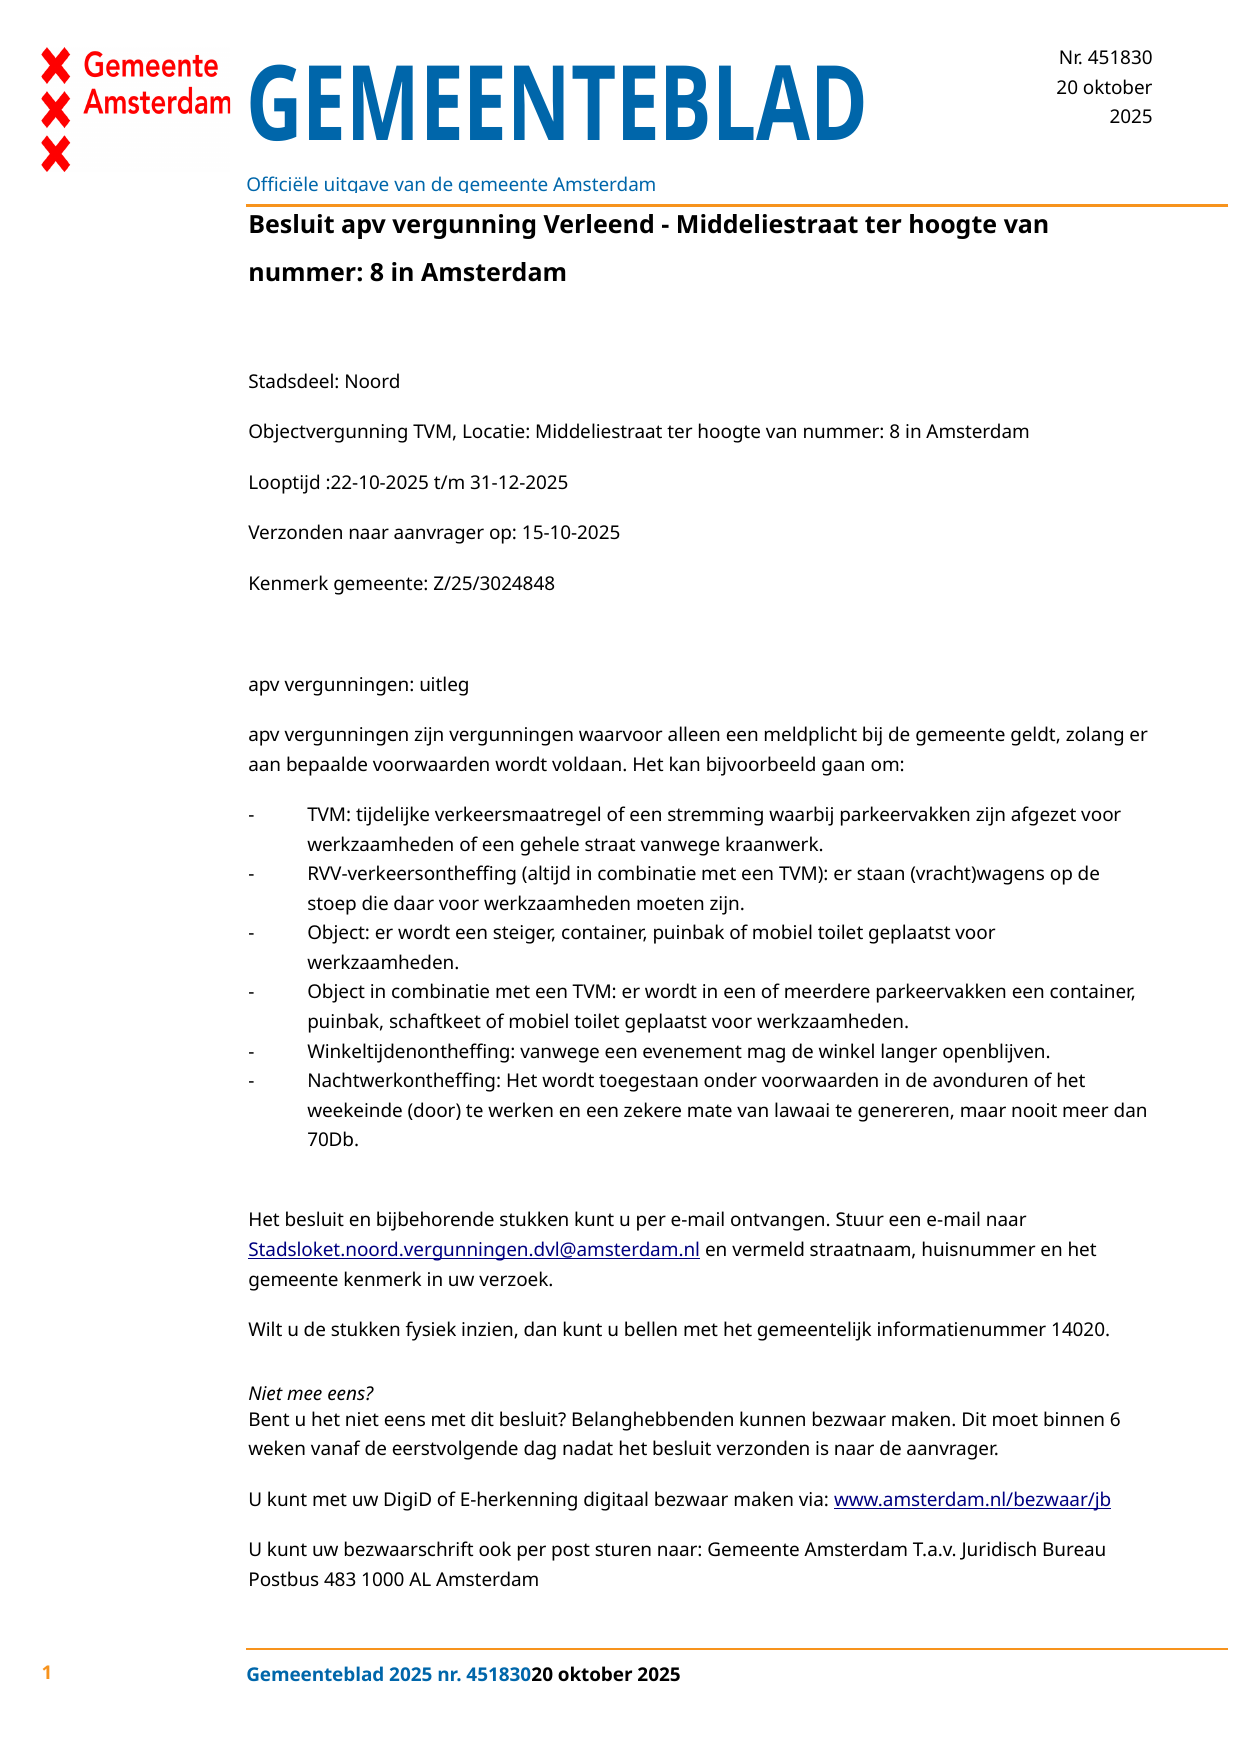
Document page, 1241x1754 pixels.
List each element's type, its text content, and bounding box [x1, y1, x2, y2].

text Verzonden naar aanvrager op: 15-10-2025 [248, 519, 1152, 545]
text Het besluit en bijbehorende stukken kunt u per e-mail ontvangen. Stuur een e-mail naar Stadsloket.noord.vergunningen.dvl@amsterdam.nl en vermeld straatnaam, huisnummer en het gemeente kenmerk in uw verzoek. [248, 1207, 1152, 1292]
text apv vergunningen: uitleg [248, 671, 1152, 697]
text Bent u het niet eens met dit besluit? Belanghebbenden kunnen bezwaar maken. Dit moet binnen 6 weken vanaf de eerstvolgende dag nadat het besluit verzonden is naar de aanvrager. [248, 1406, 1152, 1461]
text Stadsdeel: Noord [248, 368, 1152, 394]
text apv vergunningen zijn vergunningen waarvoor alleen een meldplicht bij de gemeente geldt, zolang er aan bepaalde voorwaarden wordt voldaan. Het kan bijvoorbeeld gaan om: [248, 721, 1152, 777]
picture [41, 47, 231, 172]
text Wilt u de stukken fysiek inzien, dan kunt u bellen met het gemeentelijk informatienummer 14020. [248, 1316, 1152, 1342]
text U kunt uw bezwaarschrift ook per post sturen naar: Gemeente Amsterdam T.a.v. Juridisch Bureau Postbus 483 1000 AL Amsterdam [248, 1536, 1152, 1592]
list RVV-verkeersontheffing (altijd in combinatie met een TVM): er staan (vracht)wagens op de stoep die daar voor werkzaamheden moeten zijn. [248, 860, 1152, 916]
text Niet mee eens? [248, 1380, 1152, 1406]
text Kenmerk gemeente: Z/25/3024848 [248, 570, 1152, 596]
text Besluit apv vergunning Verleend - Middeliestraat ter hoogte van nummer: 8 in Amsterdam [248, 207, 1152, 288]
text Looptijd :22-10-2025 t/m 31-12-2025 [248, 469, 1152, 495]
list Nachtwerkontheffing: Het wordt toegestaan onder voorwaarden in de avonduren of het weekeinde (door) te werken en een zekere mate van lawaai te genereren, maar nooit meer dan 70Db. [248, 1067, 1152, 1152]
list Object in combinatie met een TVM: er wordt in een of meerdere parkeervakken een container, puinbak, schaftkeet of mobiel toilet geplaatst voor werkzaamheden. [248, 979, 1152, 1034]
text U kunt met uw DigiD of E-herkenning digitaal bezwaar maken via: www.amsterdam.nl/bezwaar/jb [248, 1486, 1152, 1512]
text Objectvergunning TVM, Locatie: Middeliestraat ter hoogte van nummer: 8 in Amsterdam [248, 419, 1152, 444]
list Winkeltijdenontheffing: vanwege een evenement mag de winkel langer openblijven. [248, 1038, 1152, 1064]
list TVM: tijdelijke verkeersmaatregel of een stremming waarbij parkeervakken zijn afgezet voor werkzaamheden of een gehele straat vanwege kraanwerk. [248, 801, 1152, 857]
list Object: er wordt een steiger, container, puinbak of mobiel toilet geplaatst voor werkzaamheden. [248, 919, 1152, 975]
